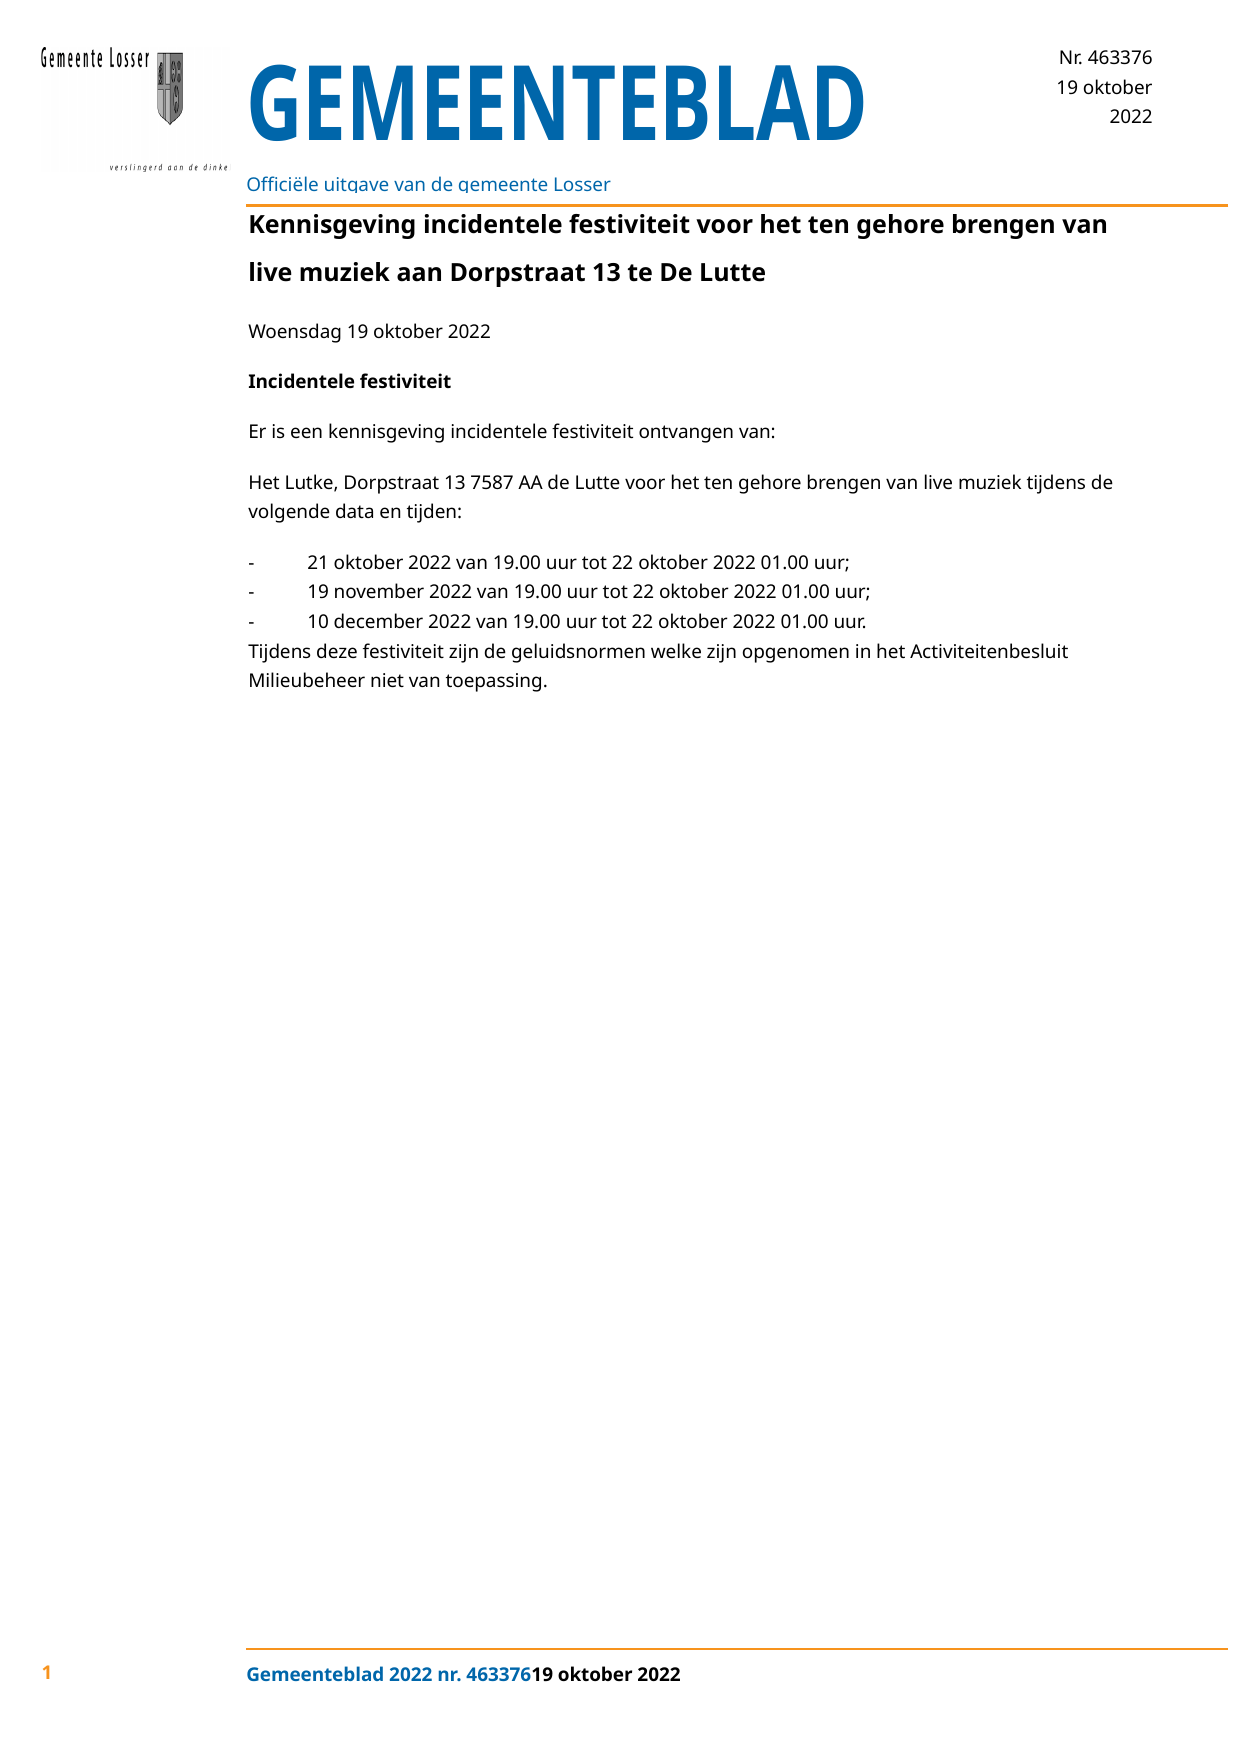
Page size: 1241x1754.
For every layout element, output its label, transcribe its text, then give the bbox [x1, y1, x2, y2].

text Kennisgeving incidentele festiviteit voor het ten gehore brengen van live muziek aan Dorpstraat 13 te De Lutte [248, 207, 1152, 288]
text Incidentele festiviteit [248, 368, 1152, 394]
text Er is een kennisgeving incidentele festiviteit ontvangen van: [248, 419, 1152, 444]
text Tijdens deze festiviteit zijn de geluidsnormen welke zijn opgenomen in het Activiteitenbesluit Milieubeheer niet van toepassing. [248, 638, 1152, 693]
list 10 december 2022 van 19.00 uur tot 22 oktober 2022 01.00 uur. [248, 608, 1152, 634]
text Woensdag 19 oktober 2022 [248, 318, 1152, 344]
list 19 november 2022 van 19.00 uur tot 22 oktober 2022 01.00 uur; [248, 579, 1152, 604]
picture [41, 47, 231, 172]
text Het Lutke, Dorpstraat 13 7587 AA de Lutte voor het ten gehore brengen van live muziek tijdens de volgende data en tijden: [248, 469, 1152, 524]
list 21 oktober 2022 van 19.00 uur tot 22 oktober 2022 01.00 uur; [248, 549, 1152, 575]
